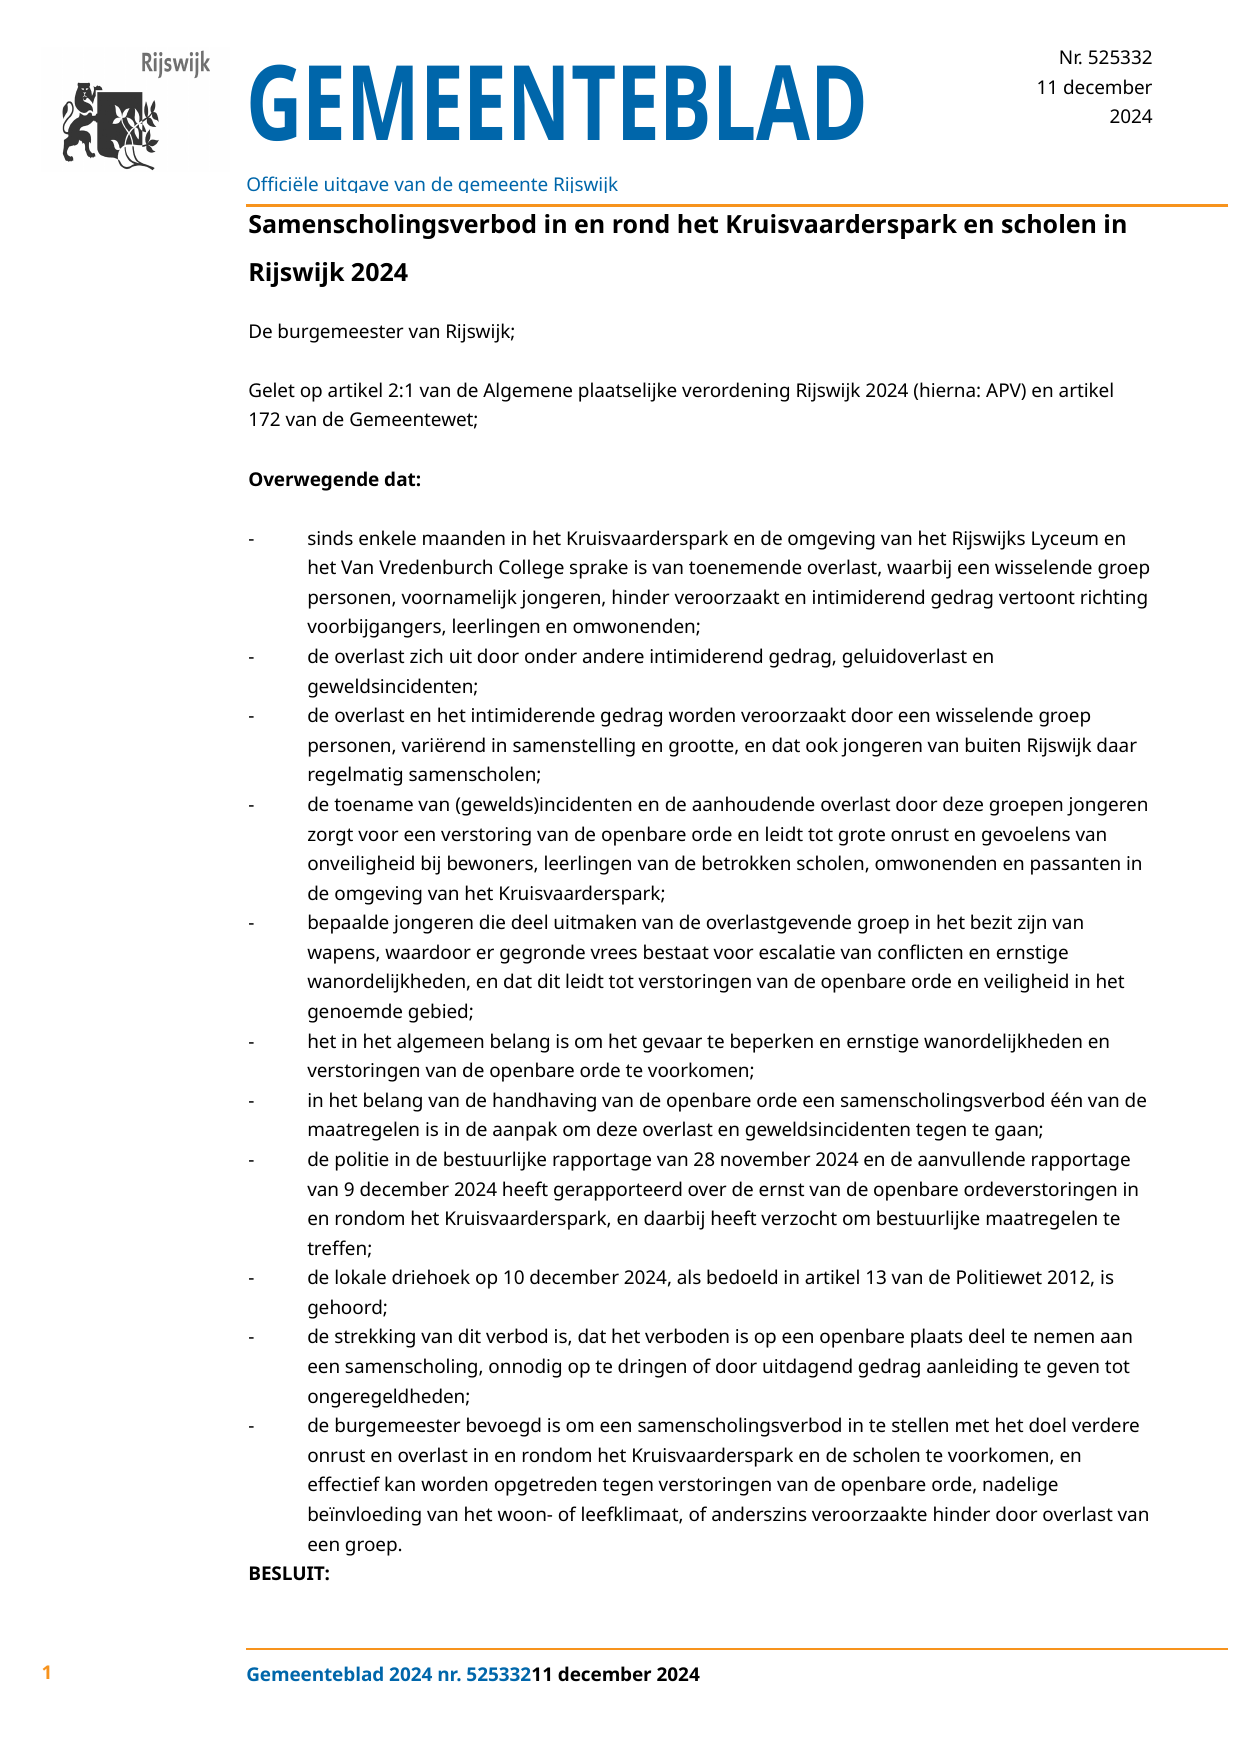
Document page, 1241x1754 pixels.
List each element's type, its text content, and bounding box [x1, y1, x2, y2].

list de overlast en het intimiderende gedrag worden veroorzaakt door een wisselende groep personen, variërend in samenstelling en grootte, en dat ook jongeren van buiten Rijswijk daar regelmatig samenscholen; [248, 702, 1152, 787]
list de overlast zich uit door onder andere intimiderend gedrag, geluidoverlast en geweldsincidenten; [248, 643, 1152, 699]
list sinds enkele maanden in het Kruisvaarderspark en de omgeving van het Rijswijks Lyceum en het Van Vredenburch College sprake is van toenemende overlast, waarbij een wisselende groep personen, voornamelijk jongeren, hinder veroorzaakt en intimiderend gedrag vertoont richting voorbijgangers, leerlingen en omwonenden; [248, 525, 1152, 639]
list de lokale driehoek op 10 december 2024, als bedoeld in artikel 13 van de Politiewet 2012, is gehoord; [248, 1264, 1152, 1320]
list het in het algemeen belang is om het gevaar te beperken en ernstige wanordelijkheden en verstoringen van de openbare orde te voorkomen; [248, 1028, 1152, 1083]
text Overwegende dat: [248, 466, 1152, 492]
list de strekking van dit verbod is, dat het verboden is op een openbare plaats deel te nemen aan een samenscholing, onnodig op te dringen of door uitdagend gedrag aanleiding te geven tot ongeregeldheden; [248, 1324, 1152, 1409]
list bepaalde jongeren die deel uitmaken van de overlastgevende groep in het bezit zijn van wapens, waardoor er gegronde vrees bestaat voor escalatie van conflicten en ernstige wanordelijkheden, en dat dit leidt tot verstoringen van de openbare orde en veiligheid in het genoemde gebied; [248, 909, 1152, 1024]
text Gelet op artikel 2:1 van de Algemene plaatselijke verordening Rijswijk 2024 (hierna: APV) en artikel 172 van de Gemeentewet; [248, 377, 1152, 432]
list de toename van (gewelds)incidenten en de aanhoudende overlast door deze groepen jongeren zorgt voor een verstoring van de openbare orde en leidt tot grote onrust en gevoelens van onveiligheid bij bewoners, leerlingen van de betrokken scholen, omwonenden en passanten in de omgeving van het Kruisvaarderspark; [248, 791, 1152, 906]
list in het belang van de handhaving van de openbare orde een samenscholingsverbod één van de maatregelen is in de aanpak om deze overlast en geweldsincidenten tegen te gaan; [248, 1087, 1152, 1142]
text BESLUIT: [248, 1560, 1152, 1586]
list de politie in de bestuurlijke rapportage van 28 november 2024 en de aanvullende rapportage van 9 december 2024 heeft gerapporteerd over de ernst van de openbare ordeverstoringen in en rondom het Kruisvaarderspark, en daarbij heeft verzocht om bestuurlijke maatregelen te treffen; [248, 1146, 1152, 1261]
text Samenscholingsverbod in en rond het Kruisvaarderspark en scholen in Rijswijk 2024 [248, 207, 1152, 288]
list de burgemeester bevoegd is om een samenscholingsverbod in te stellen met het doel verdere onrust en overlast in en rondom het Kruisvaarderspark en de scholen te voorkomen, en effectief kan worden opgetreden tegen verstoringen van de openbare orde, nadelige beïnvloeding van het woon- of leefklimaat, of anderszins veroorzaakte hinder door overlast van een groep. [248, 1412, 1152, 1557]
picture [41, 47, 231, 172]
text De burgemeester van Rijswijk; [248, 318, 1152, 344]
